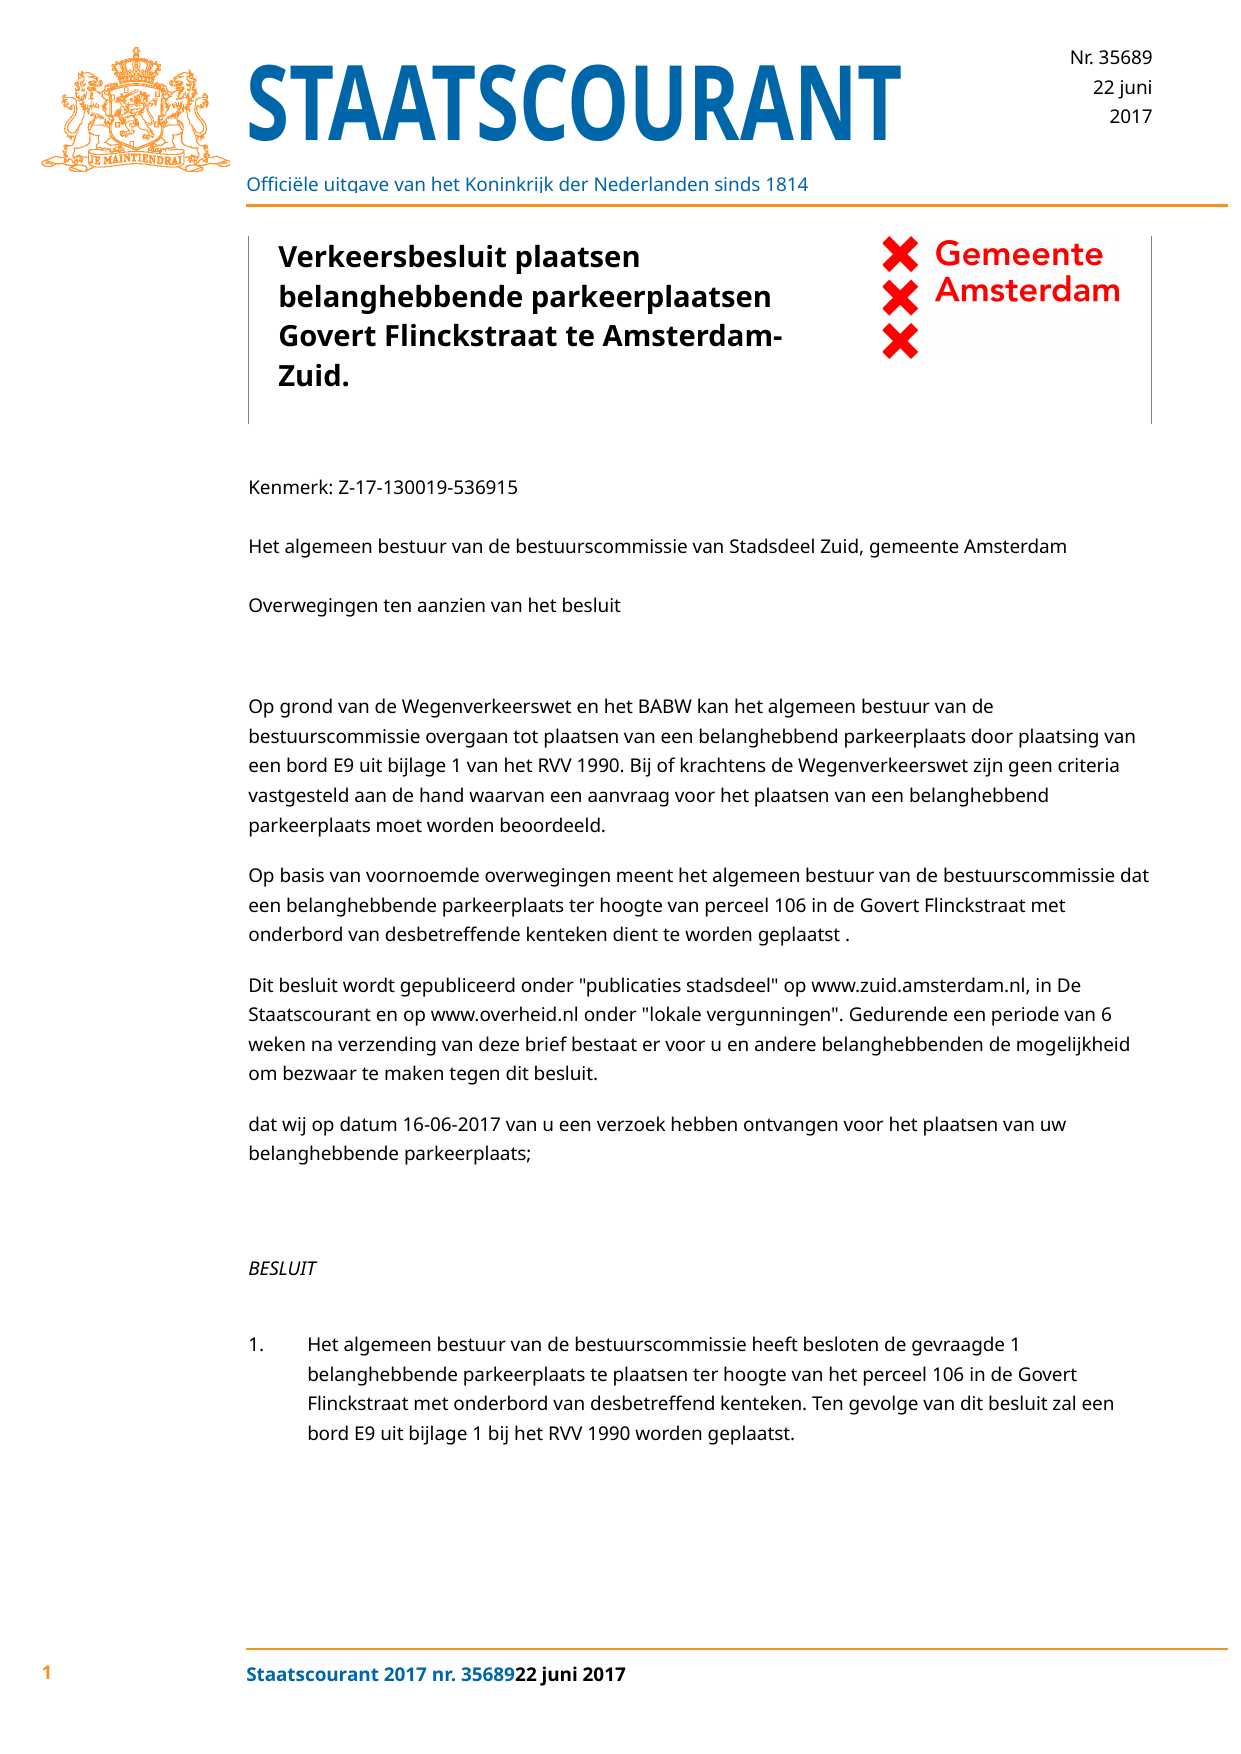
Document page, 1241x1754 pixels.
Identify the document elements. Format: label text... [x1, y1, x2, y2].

table_header [850, 236, 1151, 424]
text Het algemeen bestuur van de bestuurscommissie van Stadsdeel Zuid, gemeente Amsterdam [248, 533, 1152, 559]
list Het algemeen bestuur van de bestuurscommissie heeft besloten de gevraagde 1 belanghebbende parkeerplaats te plaatsen ter hoogte van het perceel 106 in de Govert Flinckstraat met onderbord van desbetreffend kenteken. Ten gevolge van dit besluit zal een bord E9 uit bijlage 1 bij het RVV 1990 worden geplaatst. [248, 1331, 1152, 1446]
text BESLUIT [248, 1255, 1152, 1281]
text Overwegingen ten aanzien van het besluit [248, 593, 1152, 618]
text Kenmerk: Z-17-130019-536915 [248, 474, 1152, 500]
table_header Verkeersbesluit plaatsen belanghebbende parkeerplaatsen Govert Flinckstraat te Amsterdam-Zuid. [249, 236, 850, 424]
text Dit besluit wordt gepubliceerd onder "publicaties stadsdeel" op www.zuid.amsterdam.nl, in De Staatscourant en op www.overheid.nl onder "lokale vergunningen". Gedurende een periode van 6 weken na verzending van deze brief bestaat er voor u en andere belanghebbenden de mogelijkheid om bezwaar te maken tegen dit besluit. [248, 972, 1152, 1086]
picture [882, 236, 1119, 359]
text Op grond van de Wegenverkeerswet en het BABW kan het algemeen bestuur van de bestuurscommissie overgaan tot plaatsen van een belanghebbend parkeerplaats door plaatsing van een bord E9 uit bijlage 1 van het RVV 1990. Bij of krachtens de Wegenverkeerswet zijn geen criteria vastgesteld aan de hand waarvan een aanvraag voor het plaatsen van een belanghebbend parkeerplaats moet worden beoordeeld. [248, 693, 1152, 838]
picture [41, 47, 231, 172]
text dat wij op datum 16-06-2017 van u een verzoek hebben ontvangen voor het plaatsen van uw belanghebbende parkeerplaats; [248, 1111, 1152, 1166]
text Op basis van voornoemde overwegingen meent het algemeen bestuur van de bestuurscommissie dat een belanghebbende parkeerplaats ter hoogte van perceel 106 in de Govert Flinckstraat met onderbord van desbetreffende kenteken dient te worden geplaatst . [248, 862, 1152, 947]
